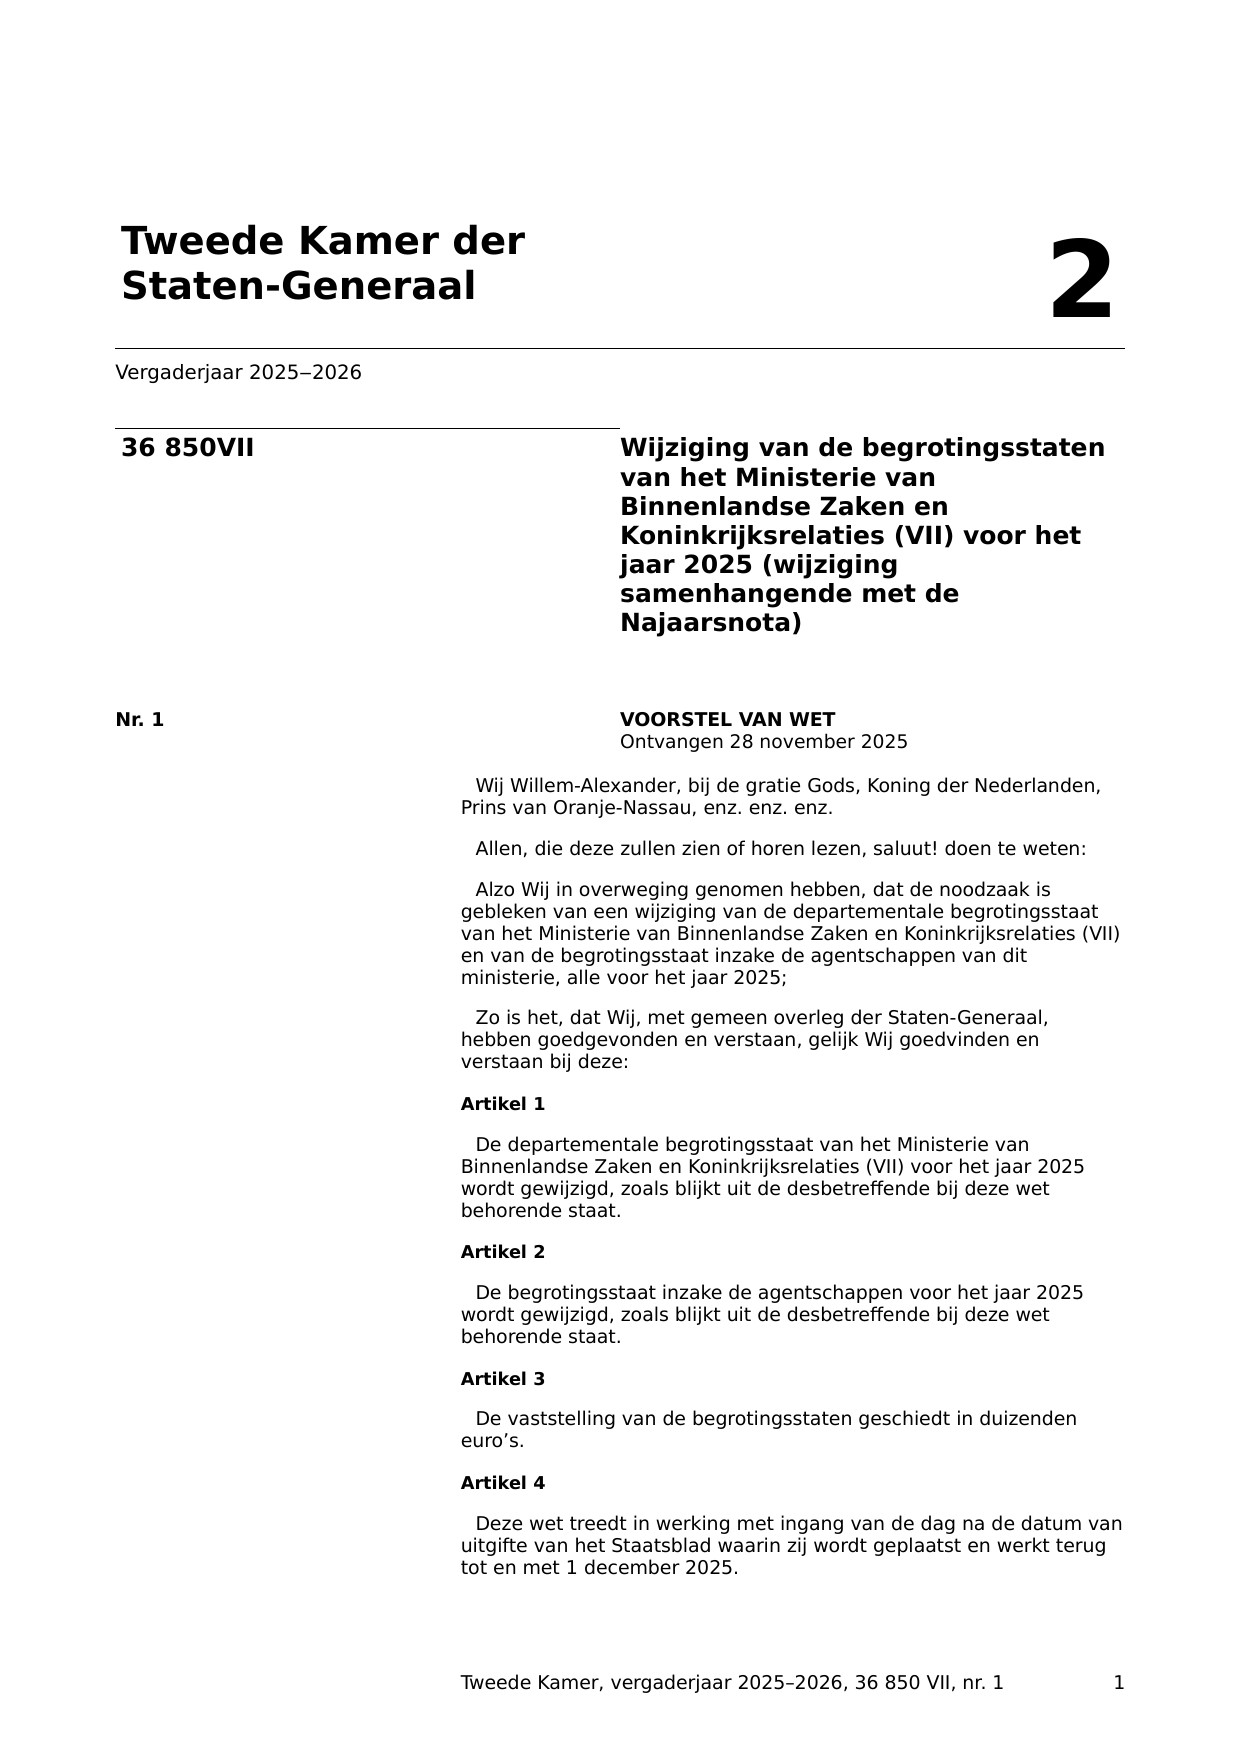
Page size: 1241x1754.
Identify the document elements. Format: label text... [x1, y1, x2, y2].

text De vaststelling van de begrotingsstaten geschiedt in duizenden euro’s. [461, 1408, 1125, 1452]
text Alzo Wij in overweging genomen hebben, dat de noodzaak is gebleken van een wijziging van de departementale begrotingsstaat van het Ministerie van Binnenlandse Zaken en Koninkrijksrelaties (VII) en van de begrotingsstaat inzake de agentschappen van dit ministerie, alle voor het jaar 2025; [461, 879, 1125, 988]
text De begrotingsstaat inzake de agentschappen voor het jaar 2025 wordt gewijzigd, zoals blijkt uit de desbetreffende bij deze wet behorende staat. [461, 1282, 1125, 1348]
table_header Nr. 1 [115, 709, 620, 775]
table_header 2 [620, 213, 1125, 348]
title Artikel 3 [461, 1367, 1125, 1389]
text Zo is het, dat Wij, met gemeen overleg der Staten-Generaal, hebben goedgevonden en verstaan, gelijk Wij goedvinden en verstaan bij deze: [461, 1007, 1125, 1073]
title Artikel 2 [461, 1240, 1125, 1263]
title Artikel 1 [461, 1092, 1125, 1115]
text Allen, die deze zullen zien of horen lezen, saluut! doen te weten: [461, 838, 1125, 860]
text Wij Willem-Alexander, bij de gratie Gods, Koning der Nederlanden, Prins van Oranje-Nassau, enz. enz. enz. [461, 775, 1125, 819]
table_header Voorstel van Wet Ontvangen 28 november 2025 [620, 709, 1125, 775]
title Artikel 4 [461, 1471, 1125, 1494]
table_header Tweede Kamer der Staten-Generaal [115, 213, 620, 348]
table_header 36 850VII [115, 429, 620, 643]
table_cell Vergaderjaar 2025‒2026 [115, 349, 1125, 384]
table_header Wijziging van de begrotingsstaten van het Ministerie van Binnenlandse Zaken en Koninkrijksrelaties (VII) voor het jaar 2025 (wijziging samenhangende met de Najaarsnota) [620, 428, 1125, 643]
text De departementale begrotingsstaat van het Ministerie van Binnenlandse Zaken en Koninkrijksrelaties (VII) voor het jaar 2025 wordt gewijzigd, zoals blijkt uit de desbetreffende bij deze wet behorende staat. [461, 1134, 1125, 1222]
text Deze wet treedt in werking met ingang van de dag na de datum van uitgifte van het Staatsblad waarin zij wordt geplaatst en werkt terug tot en met 1 december 2025. [461, 1513, 1125, 1579]
